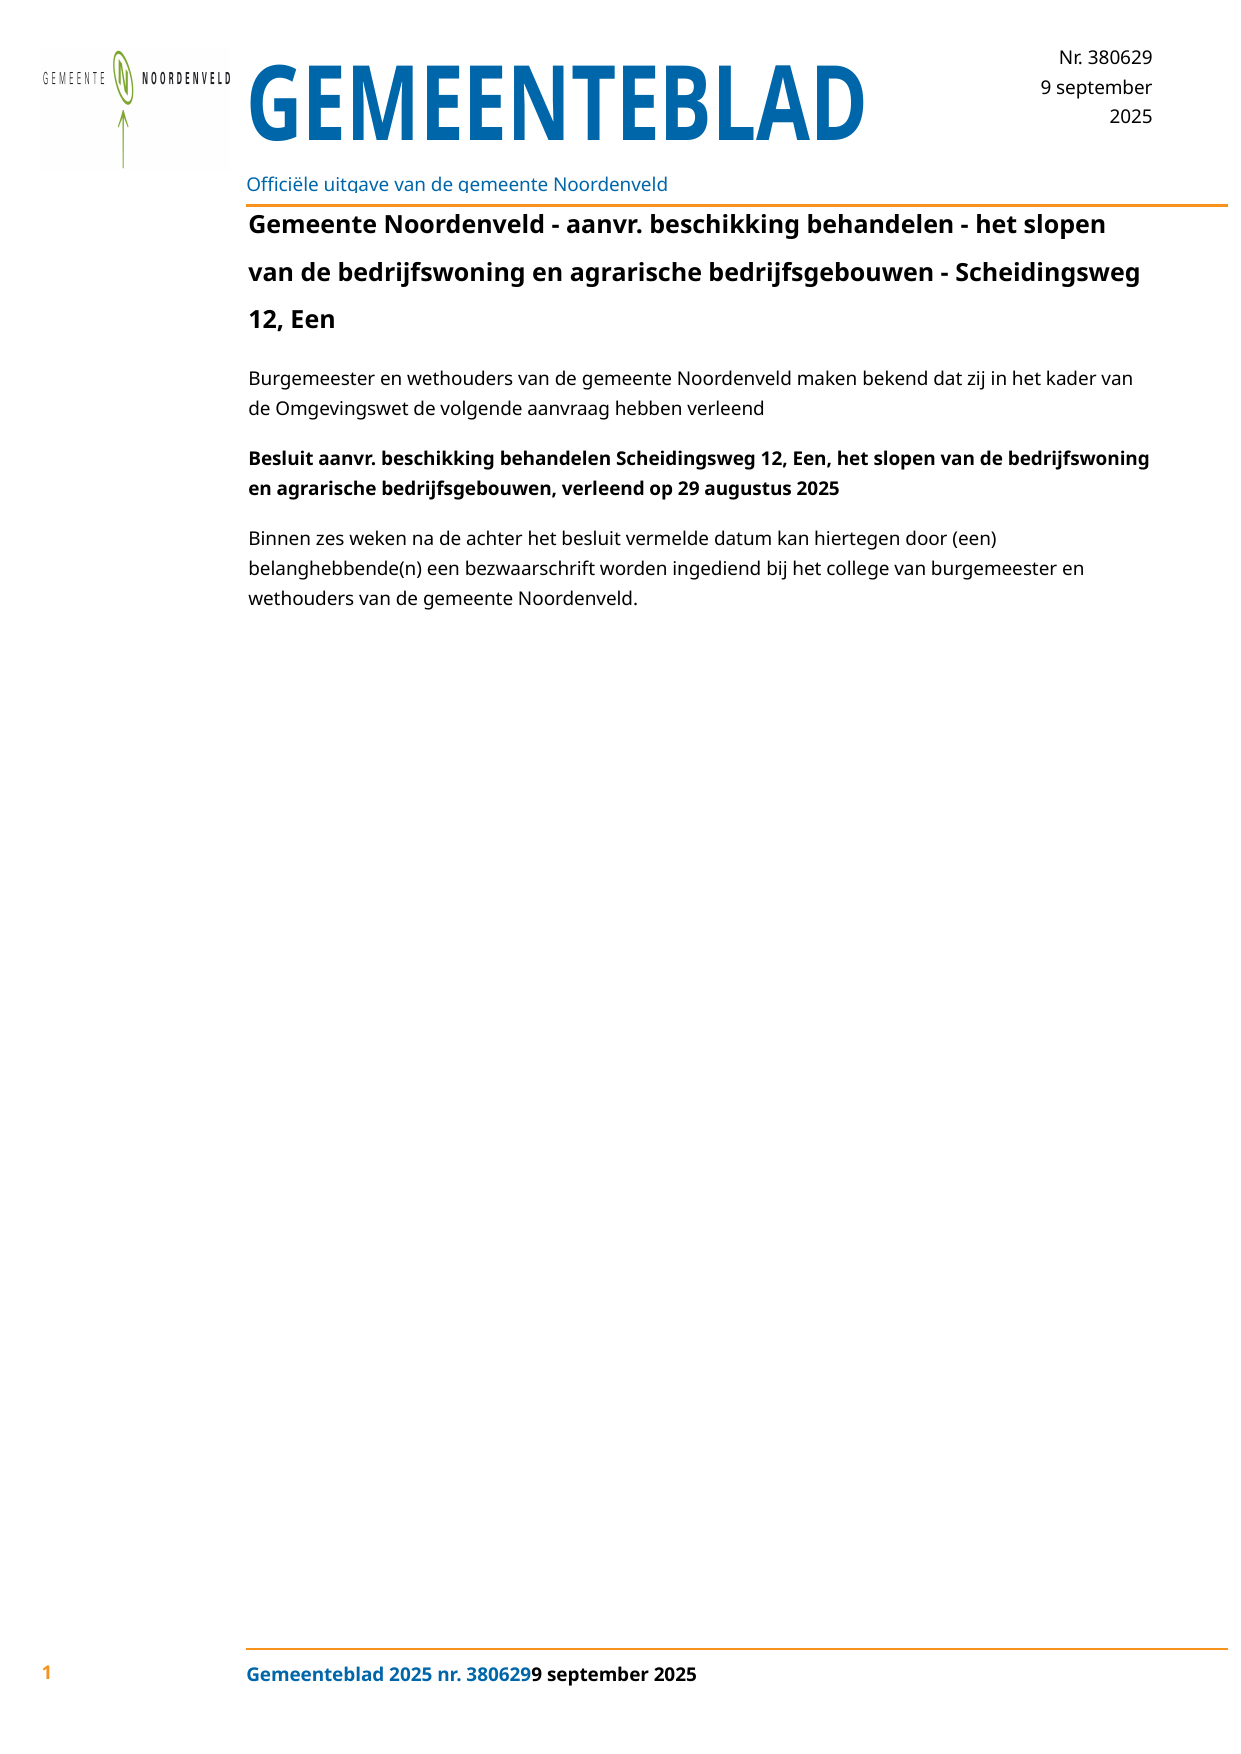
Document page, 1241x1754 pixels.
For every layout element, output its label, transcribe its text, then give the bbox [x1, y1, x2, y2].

picture [41, 47, 231, 172]
text Besluit aanvr. beschikking behandelen Scheidingsweg 12, Een, het slopen van de bedrijfswoning en agrarische bedrijfsgebouwen, verleend op 29 augustus 2025 [248, 446, 1152, 501]
text Gemeente Noordenveld - aanvr. beschikking behandelen - het slopen van de bedrijfswoning en agrarische bedrijfsgebouwen - Scheidingsweg 12, Een [248, 207, 1152, 336]
text Binnen zes weken na de achter het besluit vermelde datum kan hiertegen door (een) belanghebbende(n) een bezwaarschrift worden ingediend bij het college van burgemeester en wethouders van de gemeente Noordenveld. [248, 526, 1152, 610]
text Burgemeester en wethouders van de gemeente Noordenveld maken bekend dat zij in het kader van de Omgevingswet de volgende aanvraag hebben verleend [248, 366, 1152, 421]
